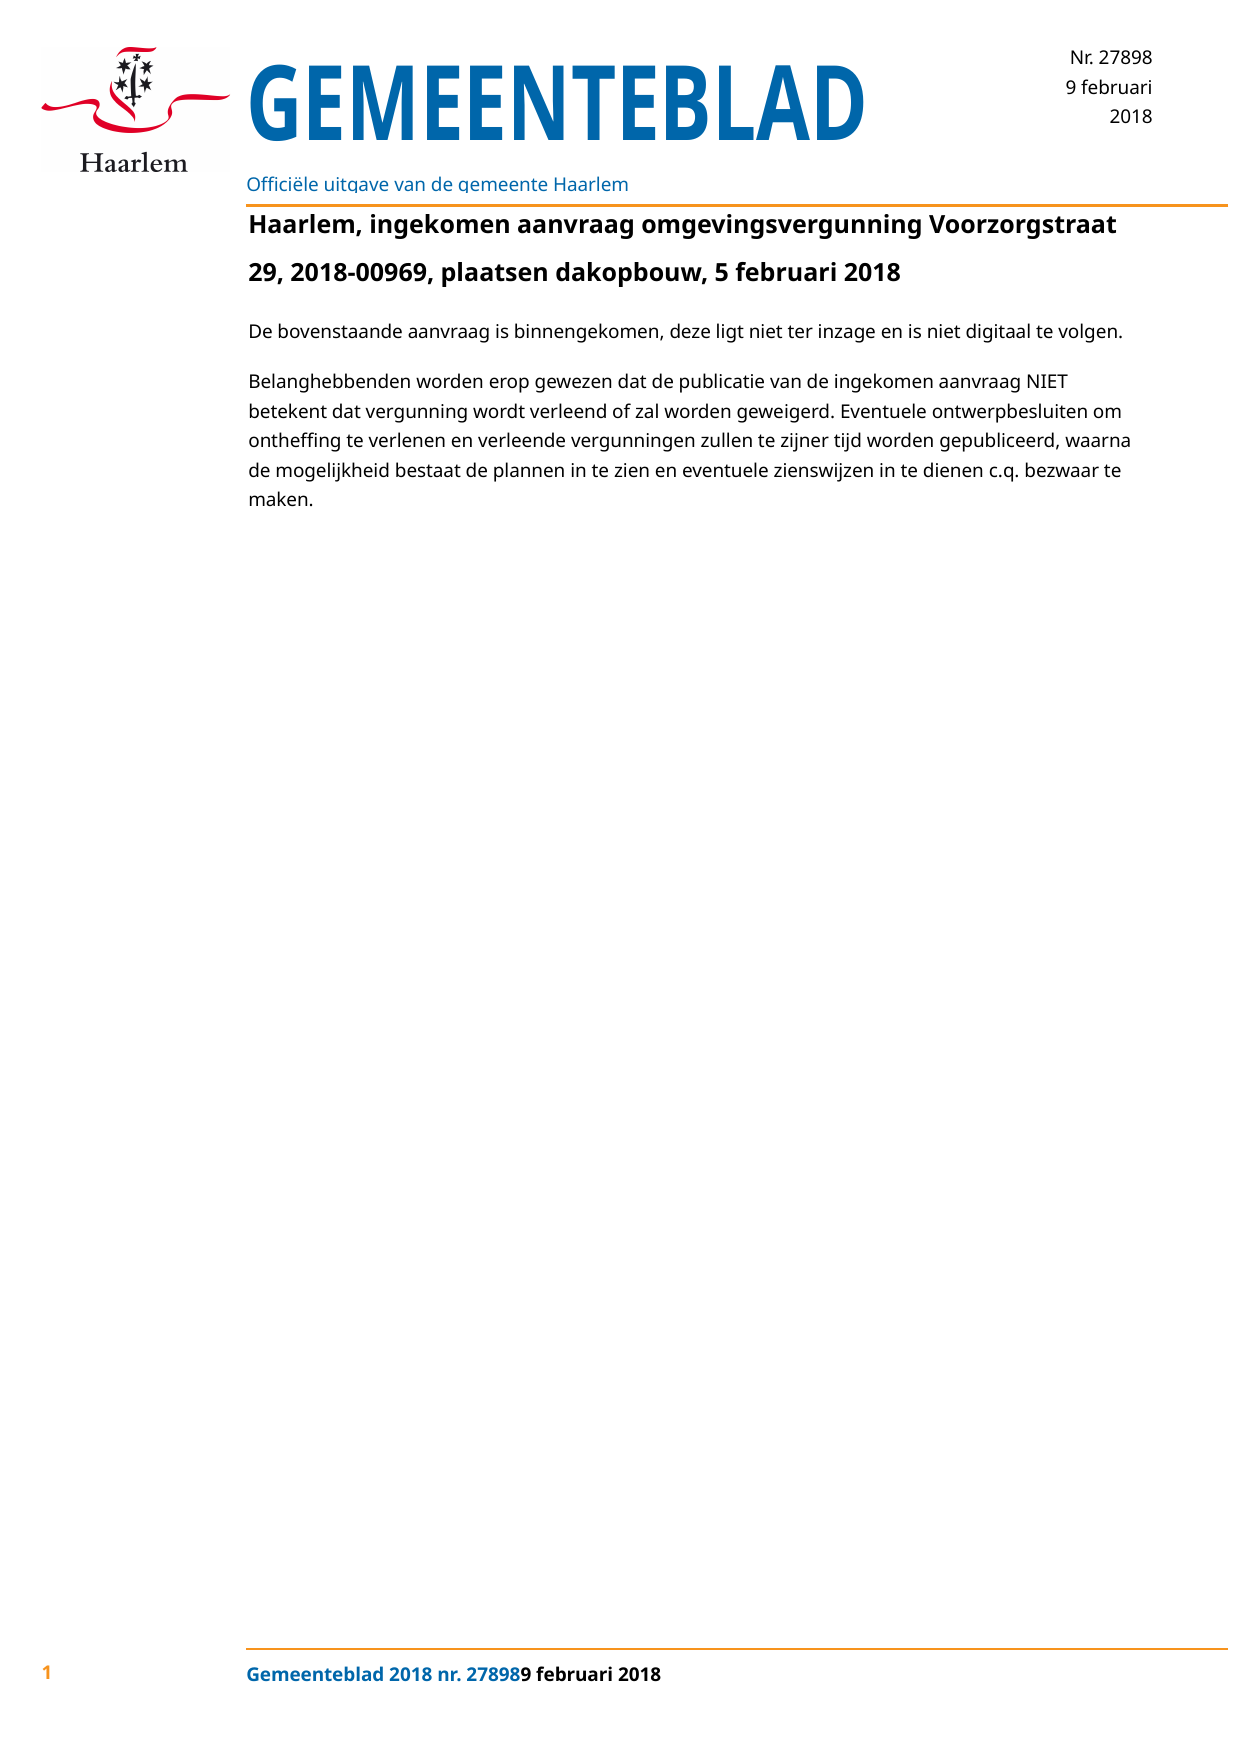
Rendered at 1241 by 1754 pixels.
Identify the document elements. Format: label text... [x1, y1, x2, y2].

text Belanghebbenden worden erop gewezen dat de publicatie van de ingekomen aanvraag NIET betekent dat vergunning wordt verleend of zal worden geweigerd. Eventuele ontwerpbesluiten om ontheffing te verlenen en verleende vergunningen zullen te zijner tijd worden gepubliceerd, waarna de mogelijkheid bestaat de plannen in te zien en eventuele zienswijzen in te dienen c.q. bezwaar te maken. [248, 368, 1152, 512]
picture [41, 47, 231, 172]
text De bovenstaande aanvraag is binnengekomen, deze ligt niet ter inzage en is niet digitaal te volgen. [248, 318, 1152, 344]
text Haarlem, ingekomen aanvraag omgevingsvergunning Voorzorgstraat 29, 2018-00969, plaatsen dakopbouw, 5 februari 2018 [248, 207, 1152, 288]
